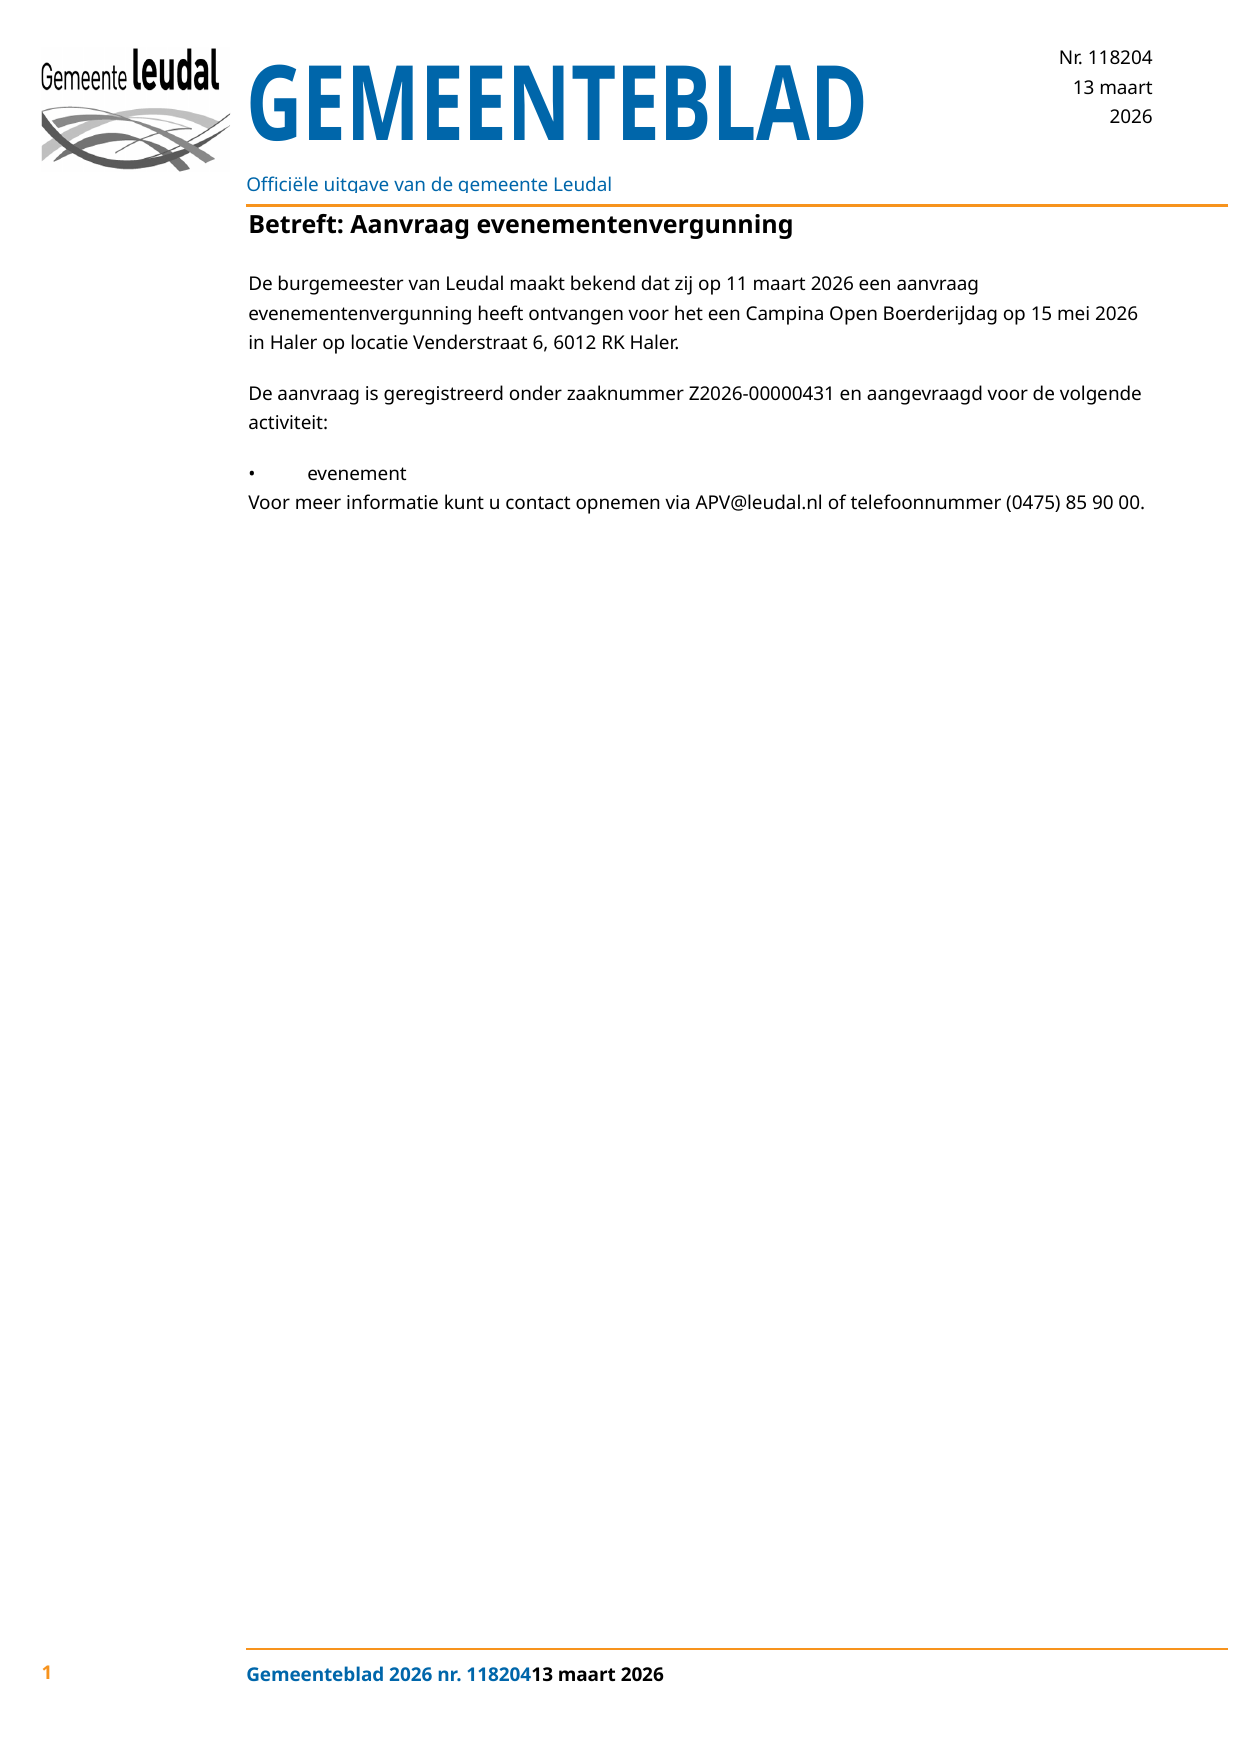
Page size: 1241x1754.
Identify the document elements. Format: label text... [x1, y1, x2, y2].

text De aanvraag is geregistreerd onder zaaknummer Z2026-00000431 en aangevraagd voor de volgende activiteit: [248, 380, 1152, 435]
text Voor meer informatie kunt u contact opnemen via APV@leudal.nl of telefoonnummer (0475) 85 90 00. [248, 489, 1152, 515]
list evenement [248, 460, 1152, 486]
text Betreft: Aanvraag evenementenvergunning [248, 207, 1152, 241]
picture [41, 47, 231, 172]
text De burgemeester van Leudal maakt bekend dat zij op 11 maart 2026 een aanvraag evenementenvergunning heeft ontvangen voor het een Campina Open Boerderijdag op 15 mei 2026 in Haler op locatie Venderstraat 6, 6012 RK Haler. [248, 270, 1152, 355]
